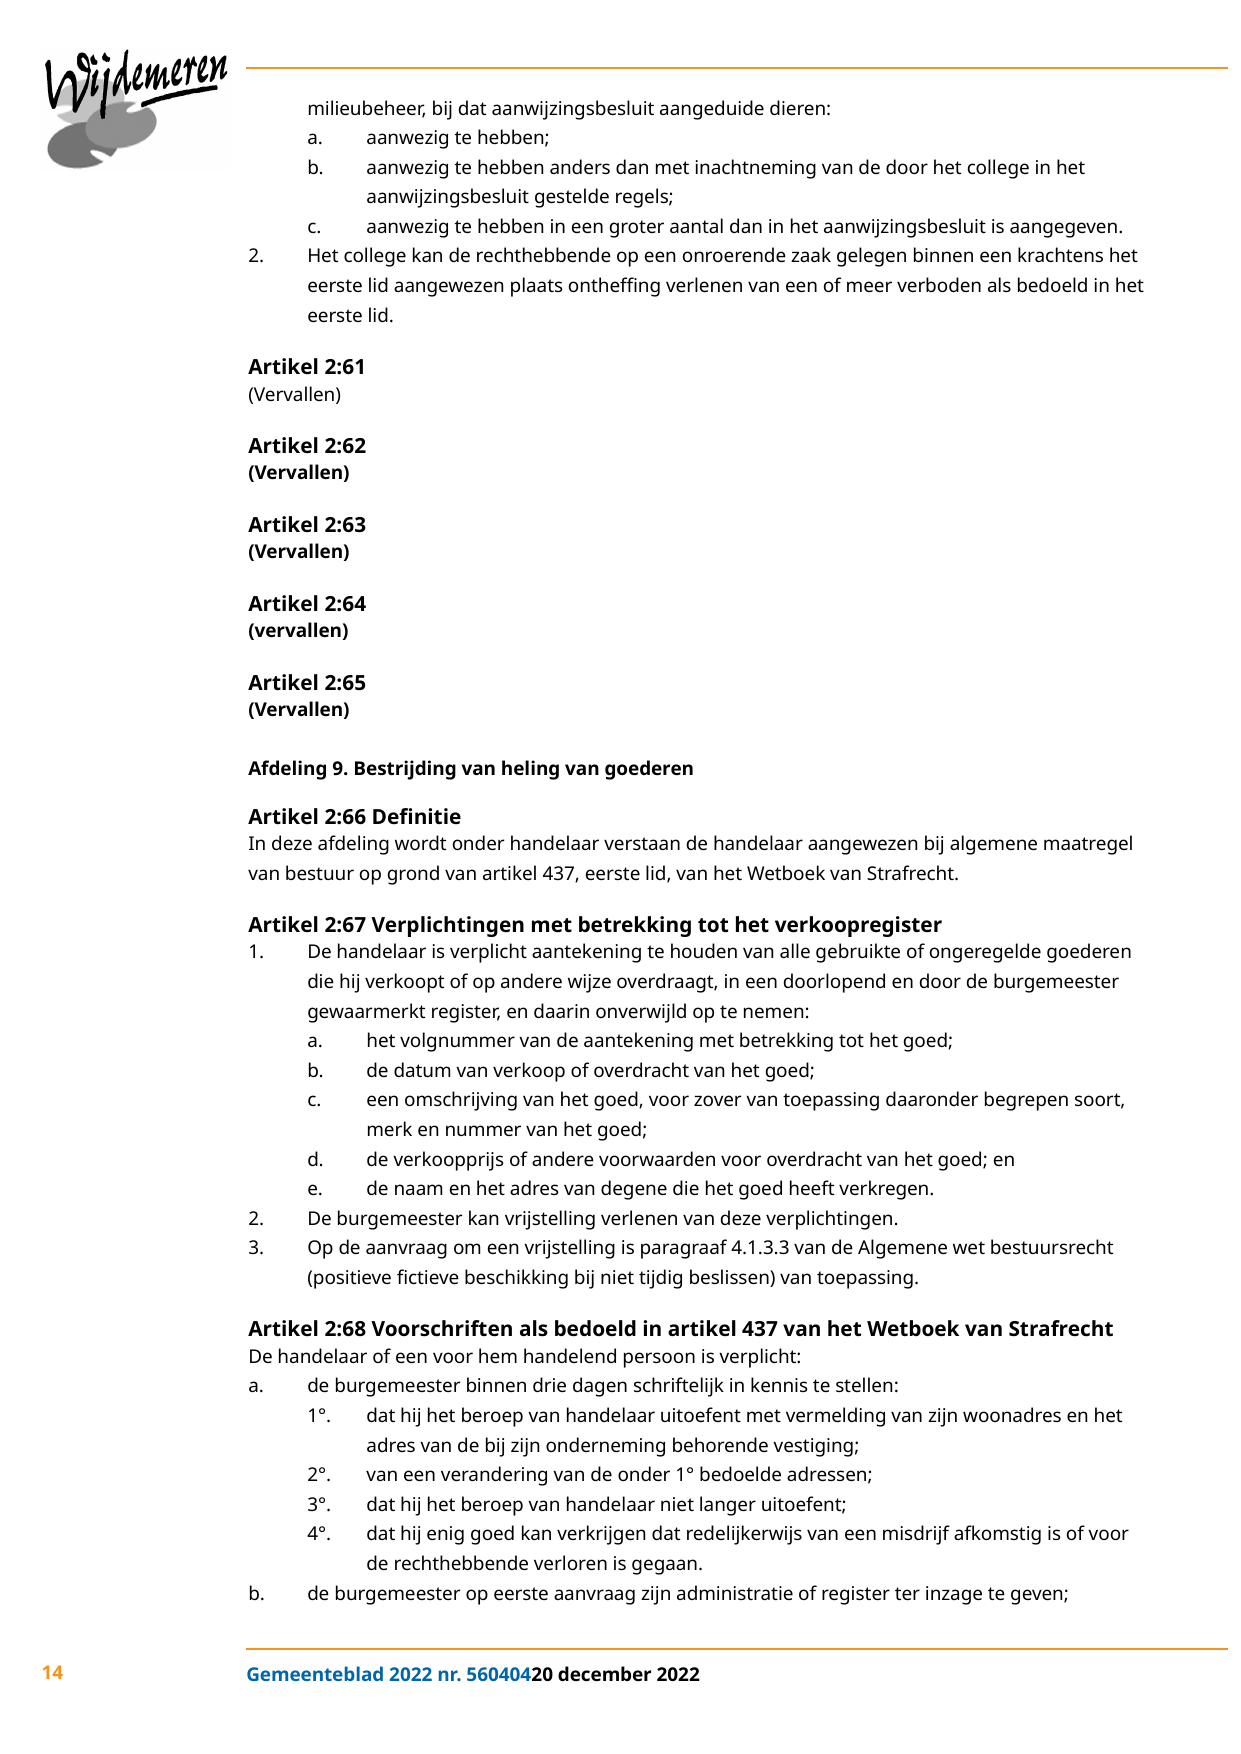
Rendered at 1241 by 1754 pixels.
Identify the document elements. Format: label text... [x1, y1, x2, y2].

text Artikel 2:68 Voorschriften als bedoeld in artikel 437 van het Wetboek van Strafrecht [248, 1314, 1152, 1343]
text Artikel 2:61 [248, 352, 1152, 381]
text (Vervallen) [248, 696, 1152, 722]
list aanwezig te hebben anders dan met inachtneming van de door het college in het aanwijzingsbesluit gestelde regels; [307, 154, 1152, 209]
list van een verandering van de onder 1° bedoelde adressen; [307, 1461, 1152, 1487]
list Het college kan de rechthebbende op een onroerende zaak gelegen binnen een krachtens het eerste lid aangewezen plaats ontheffing verlenen van een of meer verboden als bedoeld in het eerste lid. [248, 243, 1152, 328]
list De burgemeester kan vrijstelling verlenen van deze verplichtingen. [248, 1205, 1152, 1231]
list aanwezig te hebben in een groter aantal dan in het aanwijzingsbesluit is aangegeven. [307, 213, 1152, 239]
list De handelaar is verplicht aantekening te houden van alle gebruikte of ongeregelde goederen die hij verkoopt of op andere wijze overdraagt, in een doorlopend en door de burgemeester gewaarmerkt register, en daarin onverwijld op te nemen: [248, 939, 1152, 1024]
list een omschrijving van het goed, voor zover van toepassing daaronder begrepen soort, merk en nummer van het goed; [307, 1087, 1152, 1142]
list de datum van verkoop of overdracht van het goed; [307, 1057, 1152, 1083]
list aanwezig te hebben; [307, 124, 1152, 150]
list de burgemeester binnen drie dagen schriftelijk in kennis te stellen: [248, 1373, 1152, 1398]
list het volgnummer van de aantekening met betrekking tot het goed; [307, 1027, 1152, 1053]
list de naam en het adres van degene die het goed heeft verkregen. [307, 1175, 1152, 1201]
text (Vervallen) [248, 459, 1152, 485]
text Artikel 2:65 [248, 668, 1152, 696]
text In deze afdeling wordt onder handelaar verstaan de handelaar aangewezen bij algemene maatregel van bestuur op grond van artikel 437, eerste lid, van het Wetboek van Strafrecht. [248, 830, 1152, 886]
text Artikel 2:63 [248, 510, 1152, 538]
list dat hij het beroep van handelaar uitoefent met vermelding van zijn woonadres en het adres van de bij zijn onderneming behorende vestiging; [307, 1402, 1152, 1457]
text Artikel 2:66 Definitie [248, 802, 1152, 830]
text Artikel 2:64 [248, 589, 1152, 617]
text (Vervallen) [248, 538, 1152, 564]
picture [41, 47, 231, 172]
list de burgemeester op eerste aanvraag zijn administratie of register ter inzage te geven; [248, 1580, 1152, 1605]
list de verkoopprijs of andere voorwaarden voor overdracht van het goed; en [307, 1146, 1152, 1172]
list dat hij het beroep van handelaar niet langer uitoefent; [307, 1491, 1152, 1517]
list Op de aanvraag om een vrijstelling is paragraaf 4.1.3.3 van de Algemene wet bestuursrecht (positieve fictieve beschikking bij niet tijdig beslissen) van toepassing. [248, 1234, 1152, 1290]
text (Vervallen) [248, 381, 1152, 406]
text Artikel 2:67 Verplichtingen met betrekking tot het verkoopregister [248, 910, 1152, 939]
list dat hij enig goed kan verkrijgen dat redelijkerwijs van een misdrijf afkomstig is of voor de rechthebbende verloren is gegaan. [307, 1521, 1152, 1576]
list milieubeheer, bij dat aanwijzingsbesluit aangeduide dieren: [248, 95, 1152, 121]
text Afdeling 9. Bestrijding van heling van goederen [248, 755, 1152, 781]
text De handelaar of een voor hem handelend persoon is verplicht: [248, 1343, 1152, 1369]
text (vervallen) [248, 617, 1152, 643]
text Artikel 2:62 [248, 431, 1152, 459]
